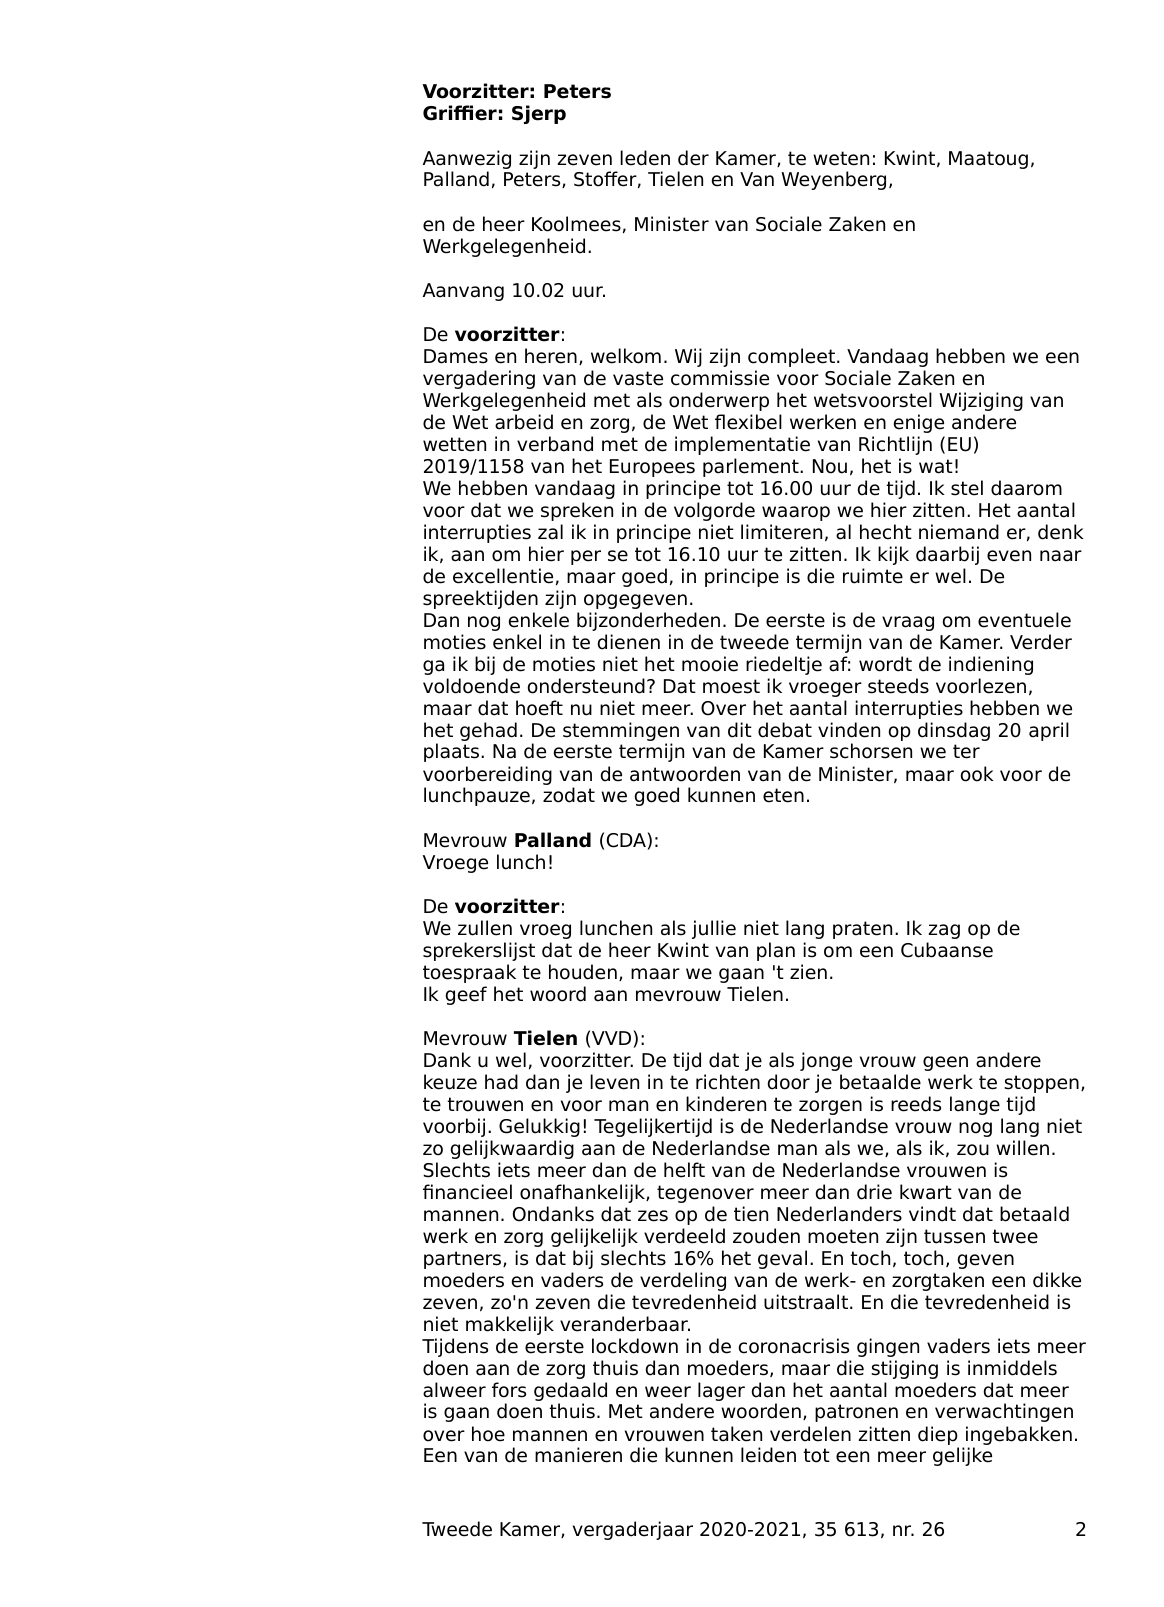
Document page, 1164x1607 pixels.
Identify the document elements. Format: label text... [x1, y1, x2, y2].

text Aanvang 10.02 uur. [422, 280, 1087, 302]
text Mevrouw Tielen (VVD): [422, 1028, 1087, 1050]
text Dank u wel, voorzitter. De tijd dat je als jonge vrouw geen andere keuze had dan je leven in te richten door je betaalde werk te stoppen, te trouwen en voor man en kinderen te zorgen is reeds lange tijd voorbij. Gelukkig! Tegelijkertijd is de Nederlandse vrouw nog lang niet zo gelijkwaardig aan de Nederlandse man als we, als ik, zou willen. Slechts iets meer dan de helft van de Nederlandse vrouwen is financieel onafhankelijk, tegenover meer dan drie kwart van de mannen. Ondanks dat zes op de tien Nederlanders vindt dat betaald werk en zorg gelijkelijk verdeeld zouden moeten zijn tussen twee partners, is dat bij slechts 16% het geval. En toch, toch, geven moeders en vaders de verdeling van de werk- en zorgtaken een dikke zeven, zo'n zeven die tevredenheid uitstraalt. En die tevredenheid is niet makkelijk veranderbaar. [422, 1050, 1087, 1336]
text Tijdens de eerste lockdown in de coronacrisis gingen vaders iets meer doen aan de zorg thuis dan moeders, maar die stijging is inmiddels alweer fors gedaald en weer lager dan het aantal moeders dat meer is gaan doen thuis. Met andere woorden, patronen en verwachtingen over hoe mannen en vrouwen taken verdelen zitten diep ingebakken. Een van de manieren die kunnen leiden tot een meer gelijke [422, 1336, 1087, 1467]
text Dames en heren, welkom. Wij zijn compleet. Vandaag hebben we een vergadering van de vaste commissie voor Sociale Zaken en Werkgelegenheid met als onderwerp het wetsvoorstel Wijziging van de Wet arbeid en zorg, de Wet flexibel werken en enige andere wetten in verband met de implementatie van Richtlijn (EU) 2019/1158 van het Europees parlement. Nou, het is wat! [422, 346, 1087, 478]
text Ik geef het woord aan mevrouw Tielen. [422, 984, 1087, 1006]
text en de heer Koolmees, Minister van Sociale Zaken en Werkgelegenheid. [422, 213, 1087, 257]
text We hebben vandaag in principe tot 16.00 uur de tijd. Ik stel daarom voor dat we spreken in de volgorde waarop we hier zitten. Het aantal interrupties zal ik in principe niet limiteren, al hecht niemand er, denk ik, aan om hier per se tot 16.10 uur te zitten. Ik kijk daarbij even naar de excellentie, maar goed, in principe is die ruimte er wel. De spreektijden zijn opgegeven. [422, 478, 1087, 609]
text Griffier: Sjerp [422, 103, 1087, 125]
text Vroege lunch! [422, 852, 1087, 873]
text Dan nog enkele bijzonderheden. De eerste is de vraag om eventuele moties enkel in te dienen in de tweede termijn van de Kamer. Verder ga ik bij de moties niet het mooie riedeltje af: wordt de indiening voldoende ondersteund? Dat moest ik vroeger steeds voorlezen, maar dat hoeft nu niet meer. Over het aantal interrupties hebben we het gehad. De stemmingen van dit debat vinden op dinsdag 20 april plaats. Na de eerste termijn van de Kamer schorsen we ter voorbereiding van de antwoorden van de Minister, maar ook voor de lunchpauze, zodat we goed kunnen eten. [422, 609, 1087, 807]
text Aanwezig zijn zeven leden der Kamer, te weten: Kwint, Maatoug, Palland, Peters, Stoffer, Tielen en Van Weyenberg, [422, 147, 1087, 191]
text Voorzitter: Peters [422, 81, 1087, 103]
text Mevrouw Palland (CDA): [422, 829, 1087, 852]
text De voorzitter: [422, 324, 1087, 346]
text De voorzitter: [422, 896, 1087, 918]
text We zullen vroeg lunchen als jullie niet lang praten. Ik zag op de sprekerslijst dat de heer Kwint van plan is om een Cubaanse toespraak te houden, maar we gaan 't zien. [422, 918, 1087, 984]
